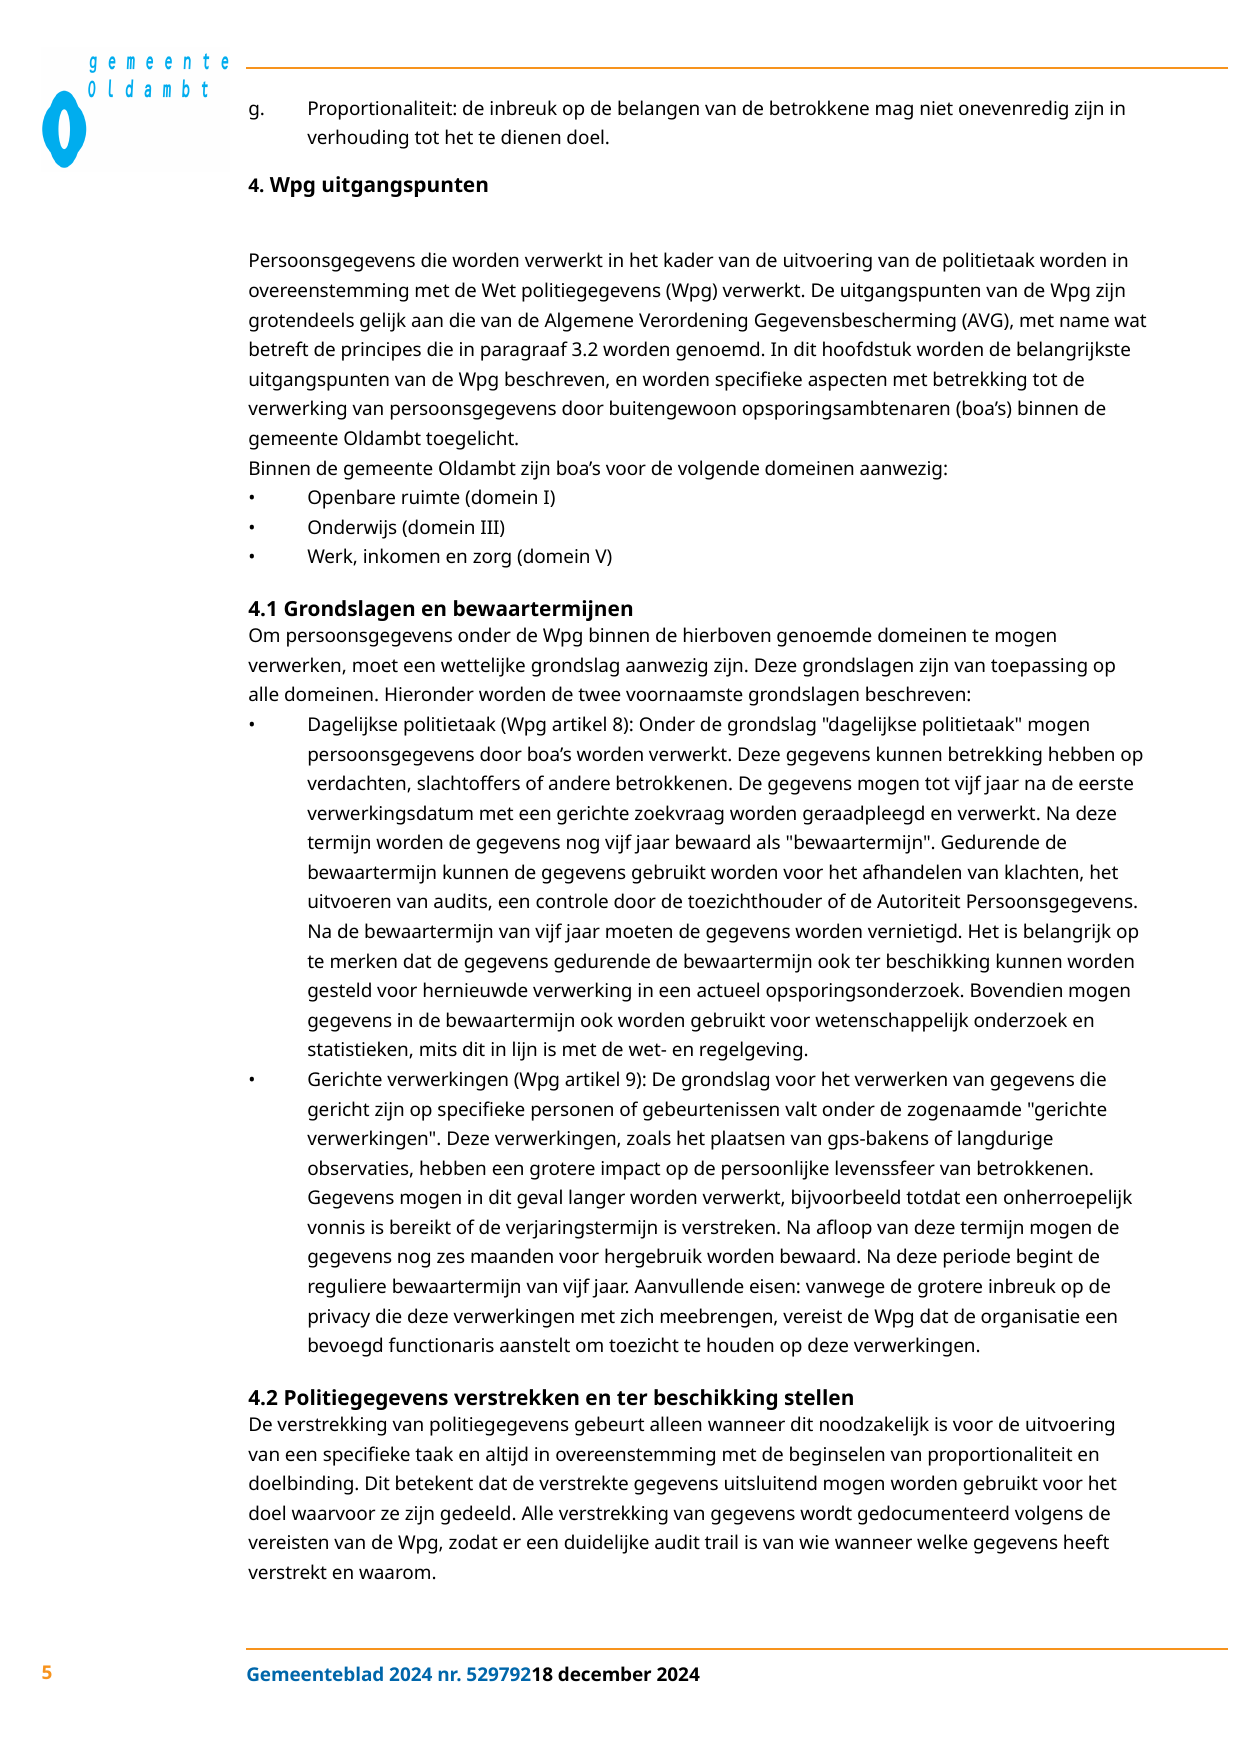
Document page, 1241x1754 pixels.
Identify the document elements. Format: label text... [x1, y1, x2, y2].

text Binnen de gemeente Oldambt zijn boa’s voor de volgende domeinen aanwezig: [248, 455, 1152, 481]
list Werk, inkomen en zorg (domein V) [248, 543, 1152, 569]
text 4.2 Politiegegevens verstrekken en ter beschikking stellen [248, 1383, 1152, 1411]
text 4. Wpg uitgangspunten [248, 170, 1152, 198]
list Openbare ruimte (domein I) [248, 484, 1152, 510]
text Persoonsgegevens die worden verwerkt in het kader van de uitvoering van de politietaak worden in overeenstemming met de Wet politiegegevens (Wpg) verwerkt. De uitgangspunten van de Wpg zijn grotendeels gelijk aan die van de Algemene Verordening Gegevensbescherming (AVG), met name wat betreft de principes die in paragraaf 3.2 worden genoemd. In dit hoofdstuk worden de belangrijkste uitgangspunten van de Wpg beschreven, en worden specifieke aspecten met betrekking tot de verwerking van persoonsgegevens door buitengewoon opsporingsambtenaren (boa’s) binnen de gemeente Oldambt toegelicht. [248, 248, 1152, 451]
list Gerichte verwerkingen (Wpg artikel 9): De grondslag voor het verwerken van gegevens die gericht zijn op specifieke personen of gebeurtenissen valt onder de zogenaamde "gerichte verwerkingen". Deze verwerkingen, zoals het plaatsen van gps-bakens of langdurige observaties, hebben een grotere impact op de persoonlijke levenssfeer van betrokkenen. Gegevens mogen in dit geval langer worden verwerkt, bijvoorbeeld totdat een onherroepelijk vonnis is bereikt of de verjaringstermijn is verstreken. Na afloop van deze termijn mogen de gegevens nog zes maanden voor hergebruik worden bewaard. Na deze periode begint de reguliere bewaartermijn van vijf jaar. Aanvullende eisen: vanwege de grotere inbreuk op de privacy die deze verwerkingen met zich meebrengen, vereist de Wpg dat de organisatie een bevoegd functionaris aanstelt om toezicht te houden op deze verwerkingen. [248, 1066, 1152, 1358]
picture [41, 47, 231, 172]
list Onderwijs (domein III) [248, 514, 1152, 540]
text De verstrekking van politiegegevens gebeurt alleen wanneer dit noodzakelijk is voor de uitvoering van een specifieke taak en altijd in overeenstemming met de beginselen van proportionaliteit en doelbinding. Dit betekent dat de verstrekte gegevens uitsluitend mogen worden gebruikt voor het doel waarvoor ze zijn gedeeld. Alle verstrekking van gegevens wordt gedocumenteerd volgens de vereisten van de Wpg, zodat er een duidelijke audit trail is van wie wanneer welke gegevens heeft verstrekt en waarom. [248, 1411, 1152, 1585]
text 4.1 Grondslagen en bewaartermijnen [248, 594, 1152, 622]
list Proportionaliteit: de inbreuk op de belangen van de betrokkene mag niet onevenredig zijn in verhouding tot het te dienen doel. [248, 95, 1152, 150]
text Om persoonsgegevens onder de Wpg binnen de hierboven genoemde domeinen te mogen verwerken, moet een wettelijke grondslag aanwezig zijn. Deze grondslagen zijn van toepassing op alle domeinen. Hieronder worden de twee voornaamste grondslagen beschreven: [248, 622, 1152, 707]
list Na de bewaartermijn van vijf jaar moeten de gegevens worden vernietigd. Het is belangrijk op te merken dat de gegevens gedurende de bewaartermijn ook ter beschikking kunnen worden gesteld voor hernieuwde verwerking in een actueel opsporingsonderzoek. Bovendien mogen gegevens in de bewaartermijn ook worden gebruikt voor wetenschappelijk onderzoek en statistieken, mits dit in lijn is met de wet- en regelgeving. [248, 918, 1152, 1062]
list Dagelijkse politietaak (Wpg artikel 8): Onder de grondslag "dagelijkse politietaak" mogen persoonsgegevens door boa’s worden verwerkt. Deze gegevens kunnen betrekking hebben op verdachten, slachtoffers of andere betrokkenen. De gegevens mogen tot vijf jaar na de eerste verwerkingsdatum met een gerichte zoekvraag worden geraadpleegd en verwerkt. Na deze termijn worden de gegevens nog vijf jaar bewaard als "bewaartermijn". Gedurende de bewaartermijn kunnen de gegevens gebruikt worden voor het afhandelen van klachten, het uitvoeren van audits, een controle door de toezichthouder of de Autoriteit Persoonsgegevens. [248, 711, 1152, 914]
